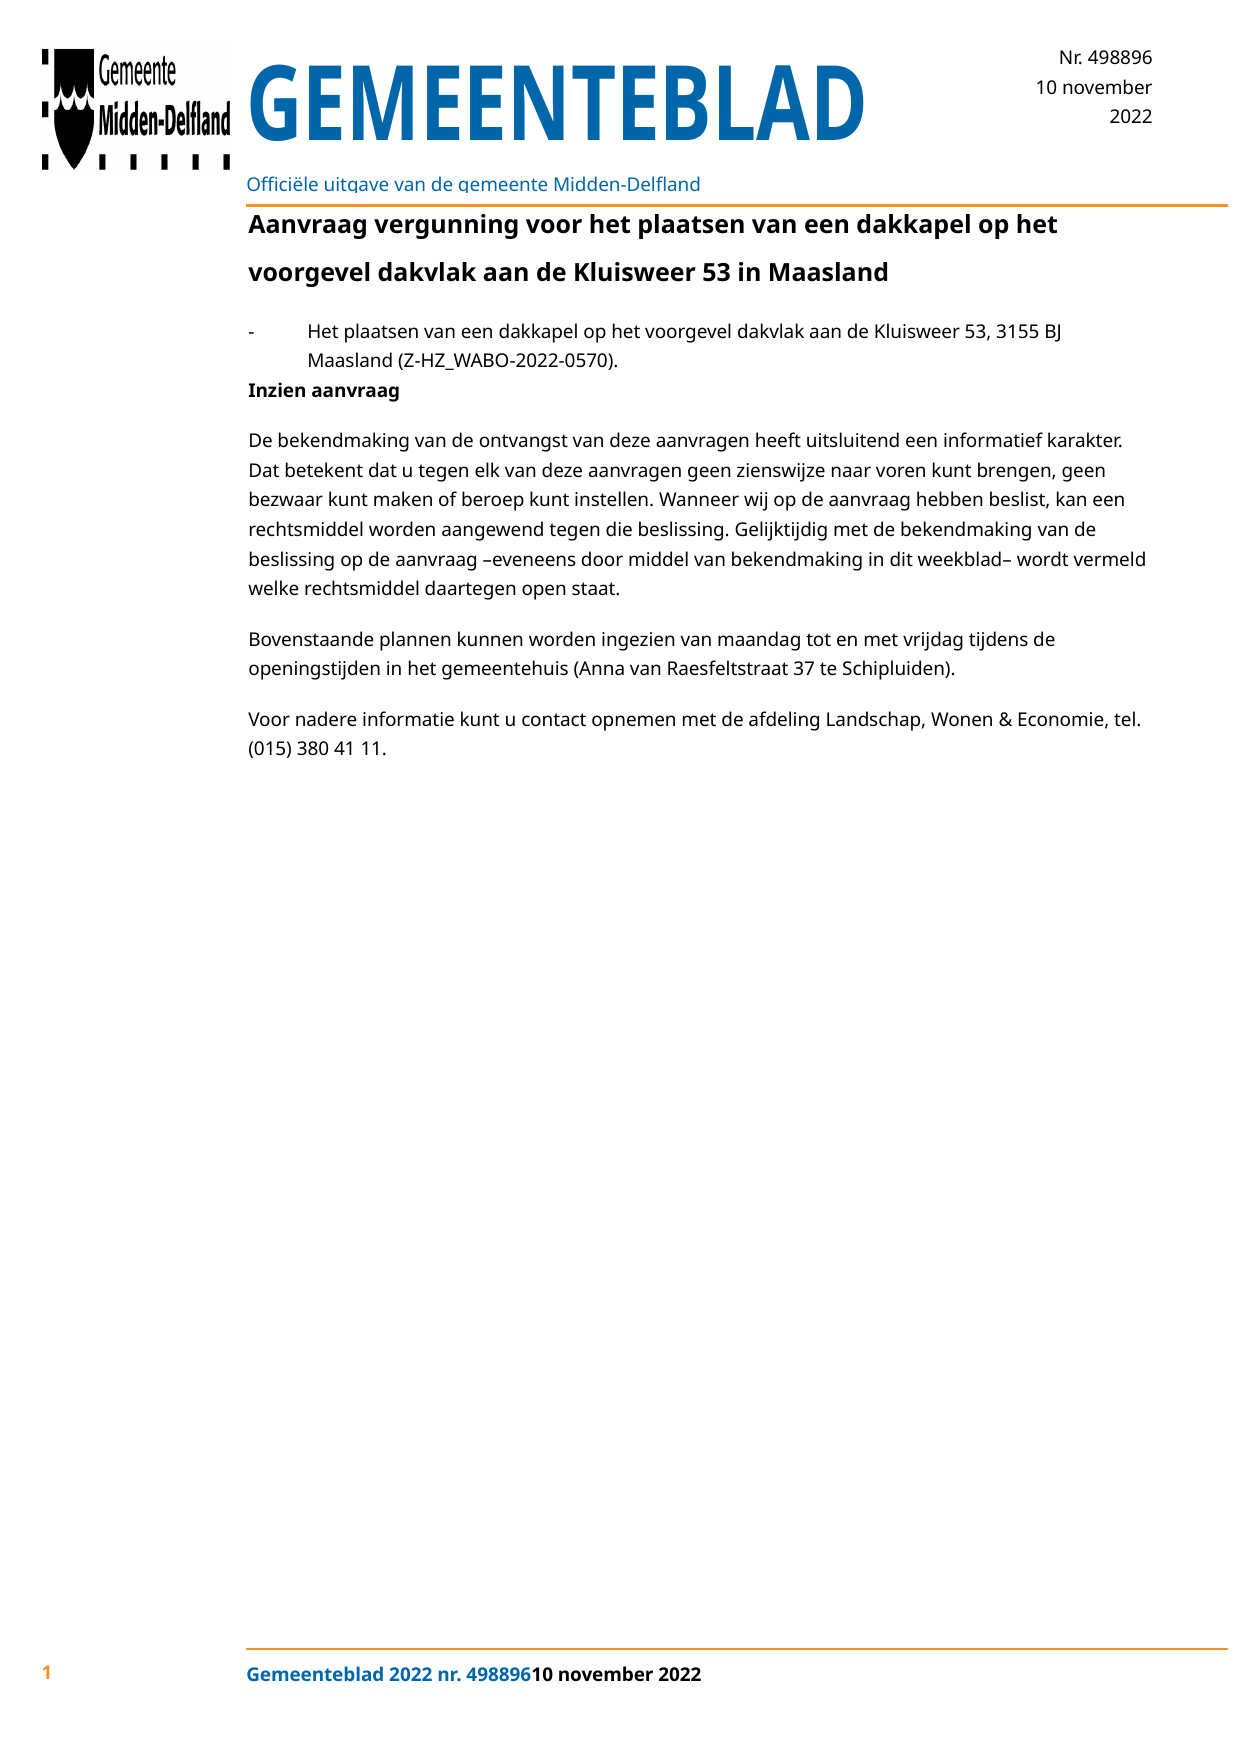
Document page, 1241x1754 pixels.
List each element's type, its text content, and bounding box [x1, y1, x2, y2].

text Bovenstaande plannen kunnen worden ingezien van maandag tot en met vrijdag tijdens de openingstijden in het gemeentehuis (Anna van Raesfeltstraat 37 te Schipluiden). [248, 626, 1152, 681]
list Het plaatsen van een dakkapel op het voorgevel dakvlak aan de Kluisweer 53, 3155 BJ Maasland (Z-HZ_WABO-2022-0570). [248, 318, 1152, 373]
text Aanvraag vergunning voor het plaatsen van een dakkapel op het voorgevel dakvlak aan de Kluisweer 53 in Maasland [248, 207, 1152, 288]
text De bekendmaking van de ontvangst van deze aanvragen heeft uitsluitend een informatief karakter. Dat betekent dat u tegen elk van deze aanvragen geen zienswijze naar voren kunt brengen, geen bezwaar kunt maken of beroep kunt instellen. Wanneer wij op de aanvraag hebben beslist, kan een rechtsmiddel worden aangewend tegen die beslissing. Gelijktijdig met de bekendmaking van de beslissing op de aanvraag –eveneens door middel van bekendmaking in dit weekblad– wordt vermeld welke rechtsmiddel daartegen open staat. [248, 427, 1152, 601]
text Inzien aanvraag [248, 377, 1152, 403]
picture [41, 47, 231, 172]
text Voor nadere informatie kunt u contact opnemen met de afdeling Landschap, Wonen & Economie, tel. (015) 380 41 11. [248, 706, 1152, 761]
